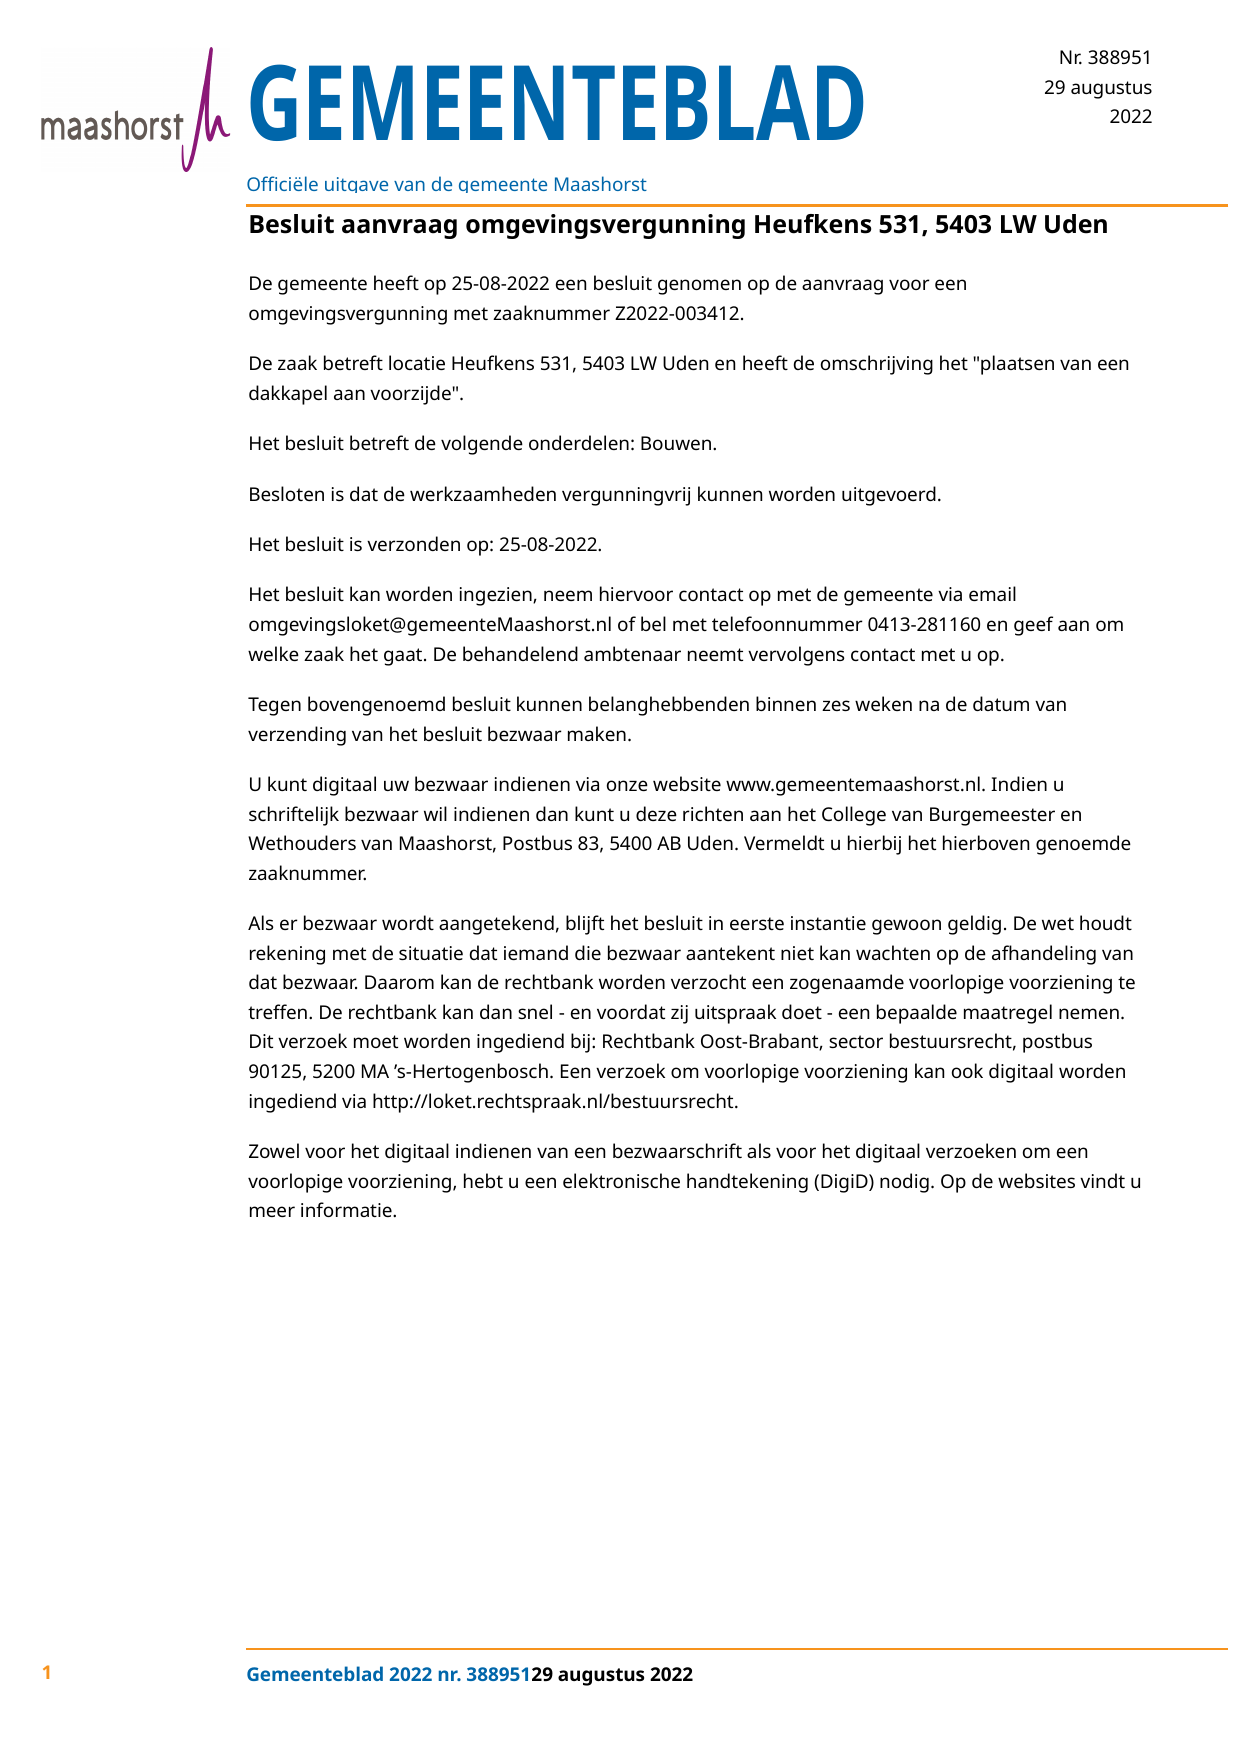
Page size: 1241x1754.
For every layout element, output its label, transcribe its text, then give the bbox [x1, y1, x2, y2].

text De gemeente heeft op 25-08-2022 een besluit genomen op de aanvraag voor een omgevingsvergunning met zaaknummer Z2022-003412. [248, 270, 1152, 326]
text Zowel voor het digitaal indienen van een bezwaarschrift als voor het digitaal verzoeken om een voorlopige voorziening, hebt u een elektronische handtekening (DigiD) nodig. Op de websites vindt u meer informatie. [248, 1138, 1152, 1223]
text Het besluit betreft de volgende onderdelen: Bouwen. [248, 430, 1152, 456]
picture [41, 47, 231, 172]
text Als er bezwaar wordt aangetekend, blijft het besluit in eerste instantie gewoon geldig. De wet houdt rekening met de situatie dat iemand die bezwaar aantekent niet kan wachten op de afhandeling van dat bezwaar. Daarom kan de rechtbank worden verzocht een zogenaamde voorlopige voorziening te treffen. De rechtbank kan dan snel - en voordat zij uitspraak doet - een bepaalde maatregel nemen. Dit verzoek moet worden ingediend bij: Rechtbank Oost-Brabant, sector bestuursrecht, postbus 90125, 5200 MA ’s-Hertogenbosch. Een verzoek om voorlopige voorziening kan ook digitaal worden ingediend via http://loket.rechtspraak.nl/bestuursrecht. [248, 910, 1152, 1113]
text U kunt digitaal uw bezwaar indienen via onze website www.gemeentemaashorst.nl. Indien u schriftelijk bezwaar wil indienen dan kunt u deze richten aan het College van Burgemeester en Wethouders van Maashorst, Postbus 83, 5400 AB Uden. Vermeldt u hierbij het hierboven genoemde zaaknummer. [248, 771, 1152, 886]
text Besloten is dat de werkzaamheden vergunningvrij kunnen worden uitgevoerd. [248, 481, 1152, 506]
text Het besluit is verzonden op: 25-08-2022. [248, 531, 1152, 557]
text Besluit aanvraag omgevingsvergunning Heufkens 531, 5403 LW Uden [248, 207, 1152, 241]
text De zaak betreft locatie Heufkens 531, 5403 LW Uden en heeft de omschrijving het "plaatsen van een dakkapel aan voorzijde". [248, 350, 1152, 406]
text Het besluit kan worden ingezien, neem hiervoor contact op met de gemeente via email omgevingsloket@gemeenteMaashorst.nl of bel met telefoonnummer 0413-281160 en geef aan om welke zaak het gaat. De behandelend ambtenaar neemt vervolgens contact met u op. [248, 582, 1152, 666]
text Tegen bovengenoemd besluit kunnen belanghebbenden binnen zes weken na de datum van verzending van het besluit bezwaar maken. [248, 691, 1152, 746]
